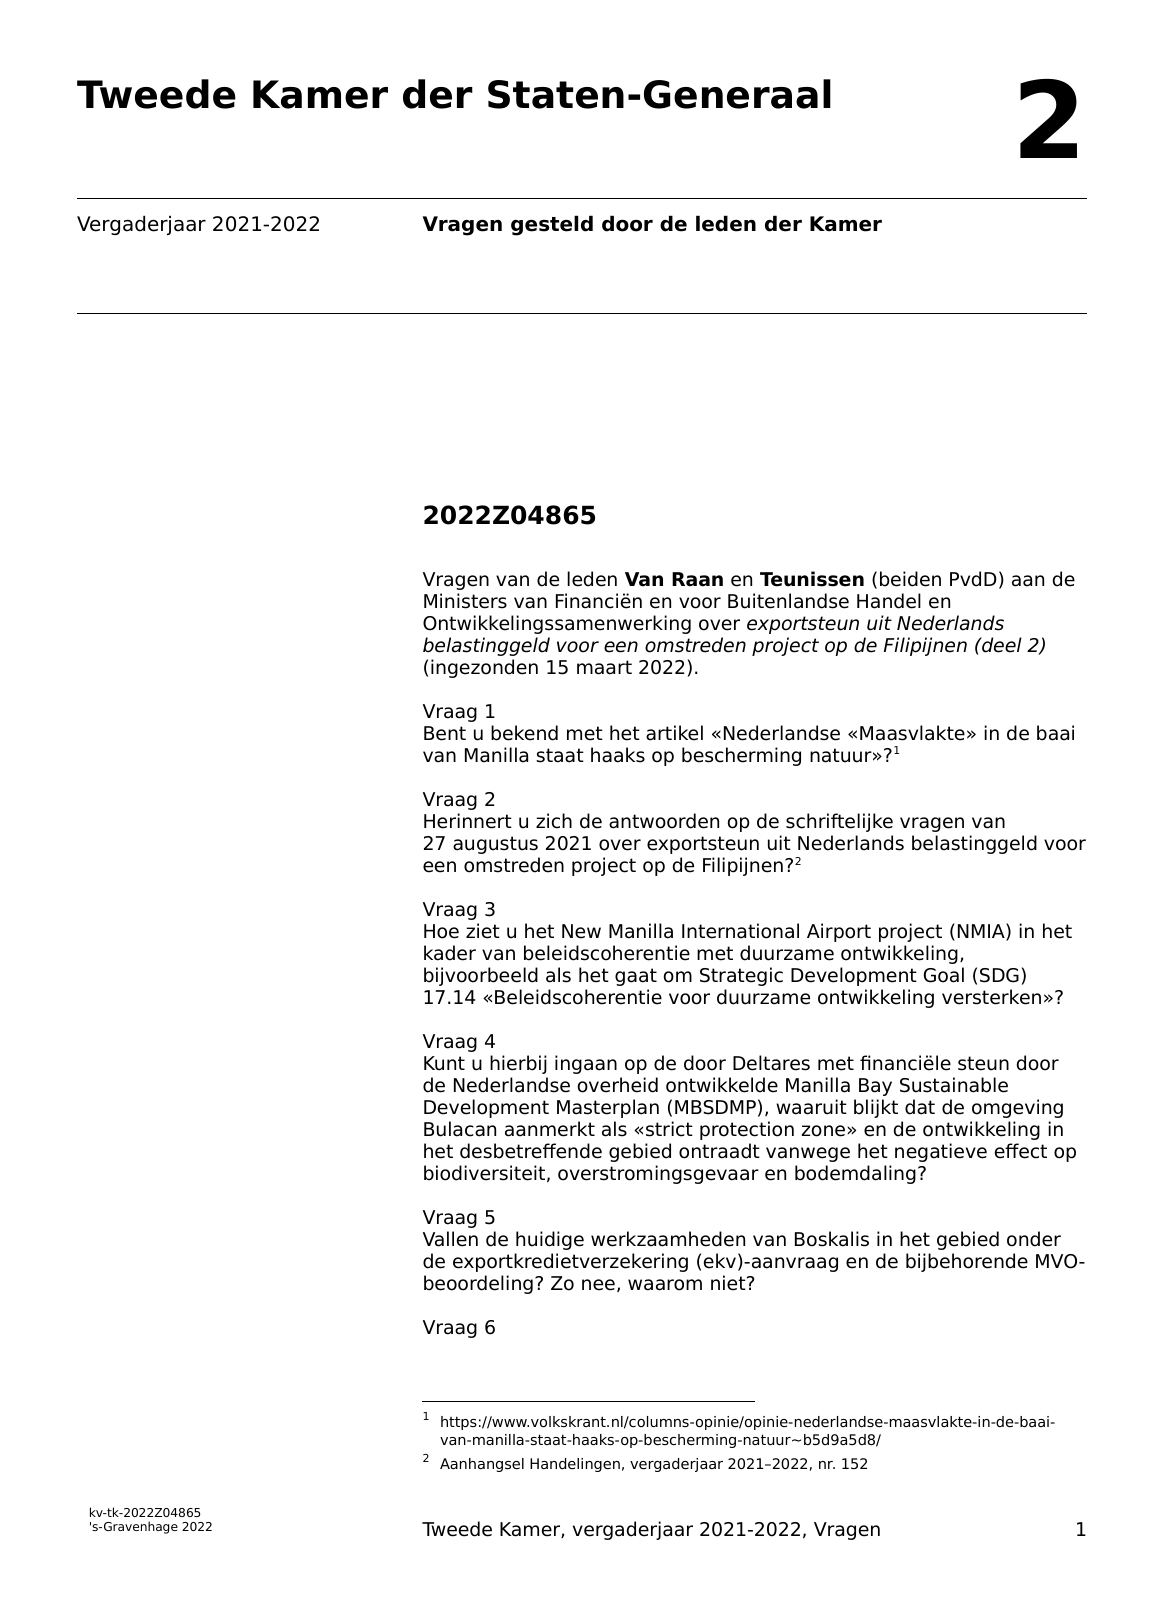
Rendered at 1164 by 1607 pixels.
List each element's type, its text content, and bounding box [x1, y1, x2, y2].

text Hoe ziet u het New Manilla International Airport project (NMIA) in het kader van beleidscoherentie met duurzame ontwikkeling, bijvoorbeeld als het gaat om Strategic Development Goal (SDG) 17.14 «Beleidscoherentie voor duurzame ontwikkeling versterken»? [422, 921, 1087, 1009]
table_cell Vragen gesteld door de leden der Kamer [422, 199, 1087, 313]
text Kunt u hierbij ingaan op de door Deltares met financiële steun door de Nederlandse overheid ontwikkelde Manilla Bay Sustainable Development Masterplan (MBSDMP), waaruit blijkt dat de omgeving Bulacan aanmerkt als «strict protection zone» en de ontwikkeling in het desbetreffende gebied ontraadt vanwege het negatieve effect op biodiversiteit, overstromingsgevaar en bodemdaling? [422, 1053, 1087, 1185]
table_header Tweede Kamer der Staten-Generaal [77, 59, 886, 198]
text 's-Gravenhage 2022 [88, 1520, 323, 1534]
text Vraag 4 [422, 1031, 1087, 1053]
text Vragen van de leden Van Raan en Teunissen (beiden PvdD) aan de Ministers van Financiën en voor Buitenlandse Handel en Ontwikkelingssamenwerking over exportsteun uit Nederlands belastinggeld voor een omstreden project op de Filipijnen (deel 2) (ingezonden 15 maart 2022). [422, 569, 1087, 679]
table_cell Vergaderjaar 2021-2022 [77, 199, 422, 313]
text Vraag 1 [422, 701, 1087, 723]
text Vraag 3 [422, 899, 1087, 921]
text Aanhangsel Handelingen, vergaderjaar 2021–2022, nr. 152 [422, 1452, 1087, 1474]
text Vraag 6 [422, 1317, 1087, 1339]
text Vraag 2 [422, 789, 1087, 811]
text Vallen de huidige werkzaamheden van Boskalis in het gebied onder de exportkredietverzekering (ekv)-aanvraag en de bijbehorende MVO-beoordeling? Zo nee, waarom niet? [422, 1229, 1087, 1295]
text Bent u bekend met het artikel «Nederlandse «Maasvlakte» in de baai van Manilla staat haaks op bescherming natuur»? [422, 723, 1087, 767]
text Herinnert u zich de antwoorden op de schriftelijke vragen van 27 augustus 2021 over exportsteun uit Neder­lands belastinggeld voor een omstreden project op de Filipijnen? [422, 811, 1087, 877]
text https://www.volkskrant.nl/columns-opinie/opinie-nederlandse-maasvlakte-in-de-baai-van-manilla-staat-haaks-op-bescherming-natuur~b5d9a5d8/ [422, 1410, 1087, 1449]
table_header 2 [886, 59, 1087, 198]
text Vraag 5 [422, 1207, 1087, 1229]
text 2022Z04865 [422, 501, 1087, 531]
text kv-tk-2022Z04865 [88, 1506, 323, 1520]
